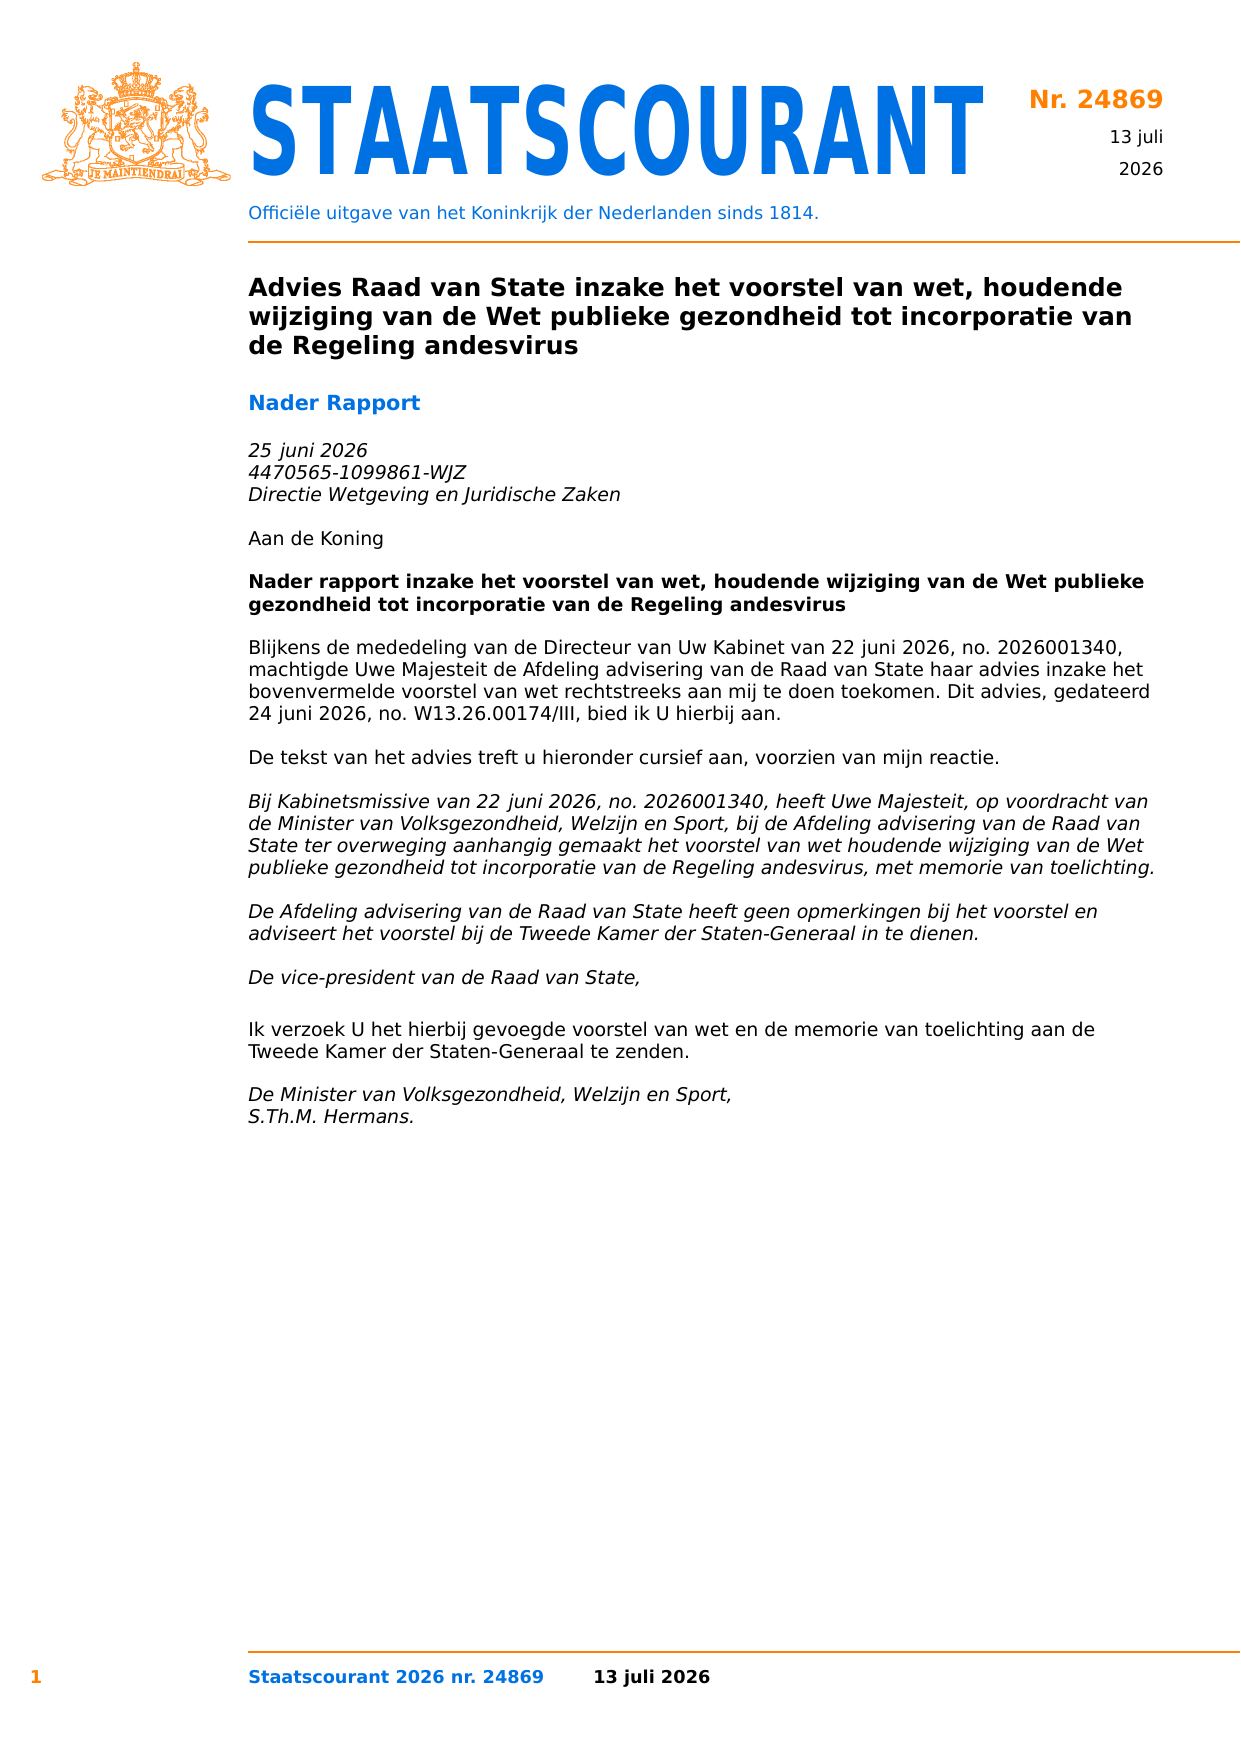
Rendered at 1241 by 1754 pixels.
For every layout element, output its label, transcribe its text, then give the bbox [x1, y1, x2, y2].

text De tekst van het advies treft u hieronder cursief aan, voorzien van mijn reactie. [248, 747, 1163, 769]
text De vice-president van de Raad van State, [248, 967, 1163, 988]
text Aan de Koning [248, 528, 1163, 549]
subtitle Advies Raad van State inzake het voorstel van wet, houdende wijziging van de Wet publieke gezondheid tot incorporatie van de Regeling andesvirus [248, 273, 1163, 361]
text 4470565-1099861-WJZ [248, 462, 1163, 484]
table_cell 13 juli [998, 121, 1240, 153]
text Directie Wetgeving en Juridische Zaken [248, 484, 1163, 506]
subtitle Nader Rapport [248, 391, 1163, 415]
text Blijkens de mededeling van de Directeur van Uw Kabinet van 22 juni 2026, no. 2026001340, machtigde Uwe Majesteit de Afdeling advisering van de Raad van State haar advies inzake het bovenvermelde voorstel van wet rechtstreeks aan mij te doen toekomen. Dit advies, gedateerd 24 juni 2026, no. W13.26.00174/III, bied ik U hierbij aan. [248, 637, 1163, 725]
table_cell Officiële uitgave van het Koninkrijk der Nederlanden sinds 1814. [248, 203, 1240, 241]
table_cell 2026 [998, 153, 1240, 203]
table_header [25, 62, 248, 241]
text De Afdeling advisering van de Raad van State heeft geen opmerkingen bij het voorstel en adviseert het voorstel bij de Tweede Kamer der Staten-Generaal in te dienen. [248, 901, 1163, 945]
text Bij Kabinetsmissive van 22 juni 2026, no. 2026001340, heeft Uwe Majesteit, op voordracht van de Minister van Volksgezondheid, Welzijn en Sport, bij de Afdeling advisering van de Raad van State ter overweging aanhangig gemaakt het voorstel van wet houdende wijziging van de Wet publieke gezondheid tot incorporatie van de Regeling andesvirus, met memorie van toelichting. [248, 791, 1163, 879]
text Ik verzoek U het hierbij gevoegde voorstel van wet en de memorie van toelichting aan de Tweede Kamer der Staten-Generaal te zenden. [248, 1018, 1163, 1062]
table_header STAATSCOURANT [248, 62, 998, 203]
table_header Nr. 24869 [998, 62, 1240, 121]
text 25 juni 2026 [248, 440, 1163, 462]
picture [41, 62, 231, 186]
text De Minister van Volksgezondheid, Welzijn en Sport, S.Th.M. Hermans. [248, 1084, 1163, 1128]
text Nader rapport inzake het voorstel van wet, houdende wijziging van de Wet publieke gezondheid tot incorporatie van de Regeling andesvirus [248, 571, 1163, 615]
